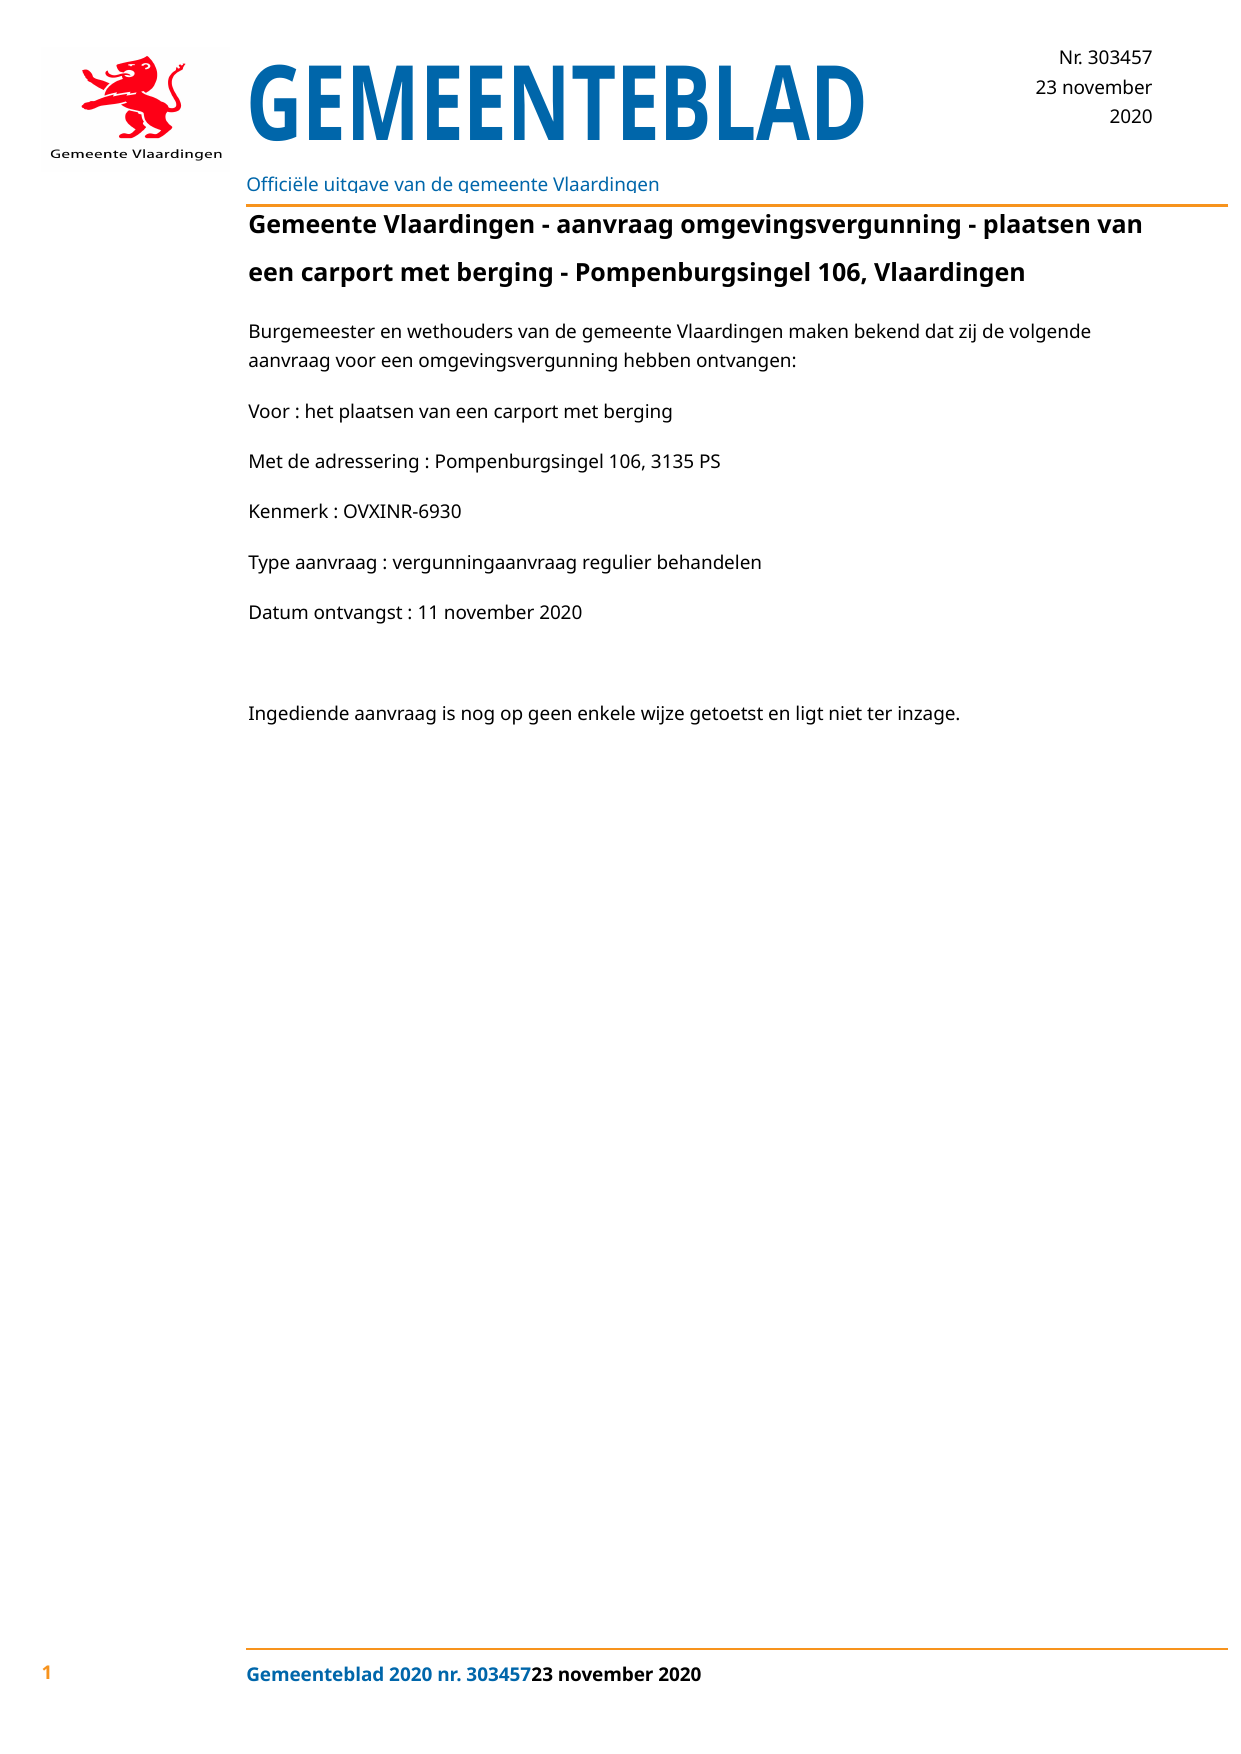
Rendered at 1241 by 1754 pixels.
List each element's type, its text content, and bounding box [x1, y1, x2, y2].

picture [41, 47, 231, 172]
text Met de adressering : Pompenburgsingel 106, 3135 PS [248, 448, 1152, 474]
text Kenmerk : OVXINR-6930 [248, 499, 1152, 524]
text Ingediende aanvraag is nog op geen enkele wijze getoetst en ligt niet ter inzage. [248, 700, 1152, 726]
text Voor : het plaatsen van een carport met berging [248, 398, 1152, 424]
text Gemeente Vlaardingen - aanvraag omgevingsvergunning - plaatsen van een carport met berging - Pompenburgsingel 106, Vlaardingen [248, 207, 1152, 288]
text Burgemeester en wethouders van de gemeente Vlaardingen maken bekend dat zij de volgende aanvraag voor een omgevingsvergunning hebben ontvangen: [248, 318, 1152, 373]
text Type aanvraag : vergunningaanvraag regulier behandelen [248, 549, 1152, 575]
text Datum ontvangst : 11 november 2020 [248, 599, 1152, 625]
